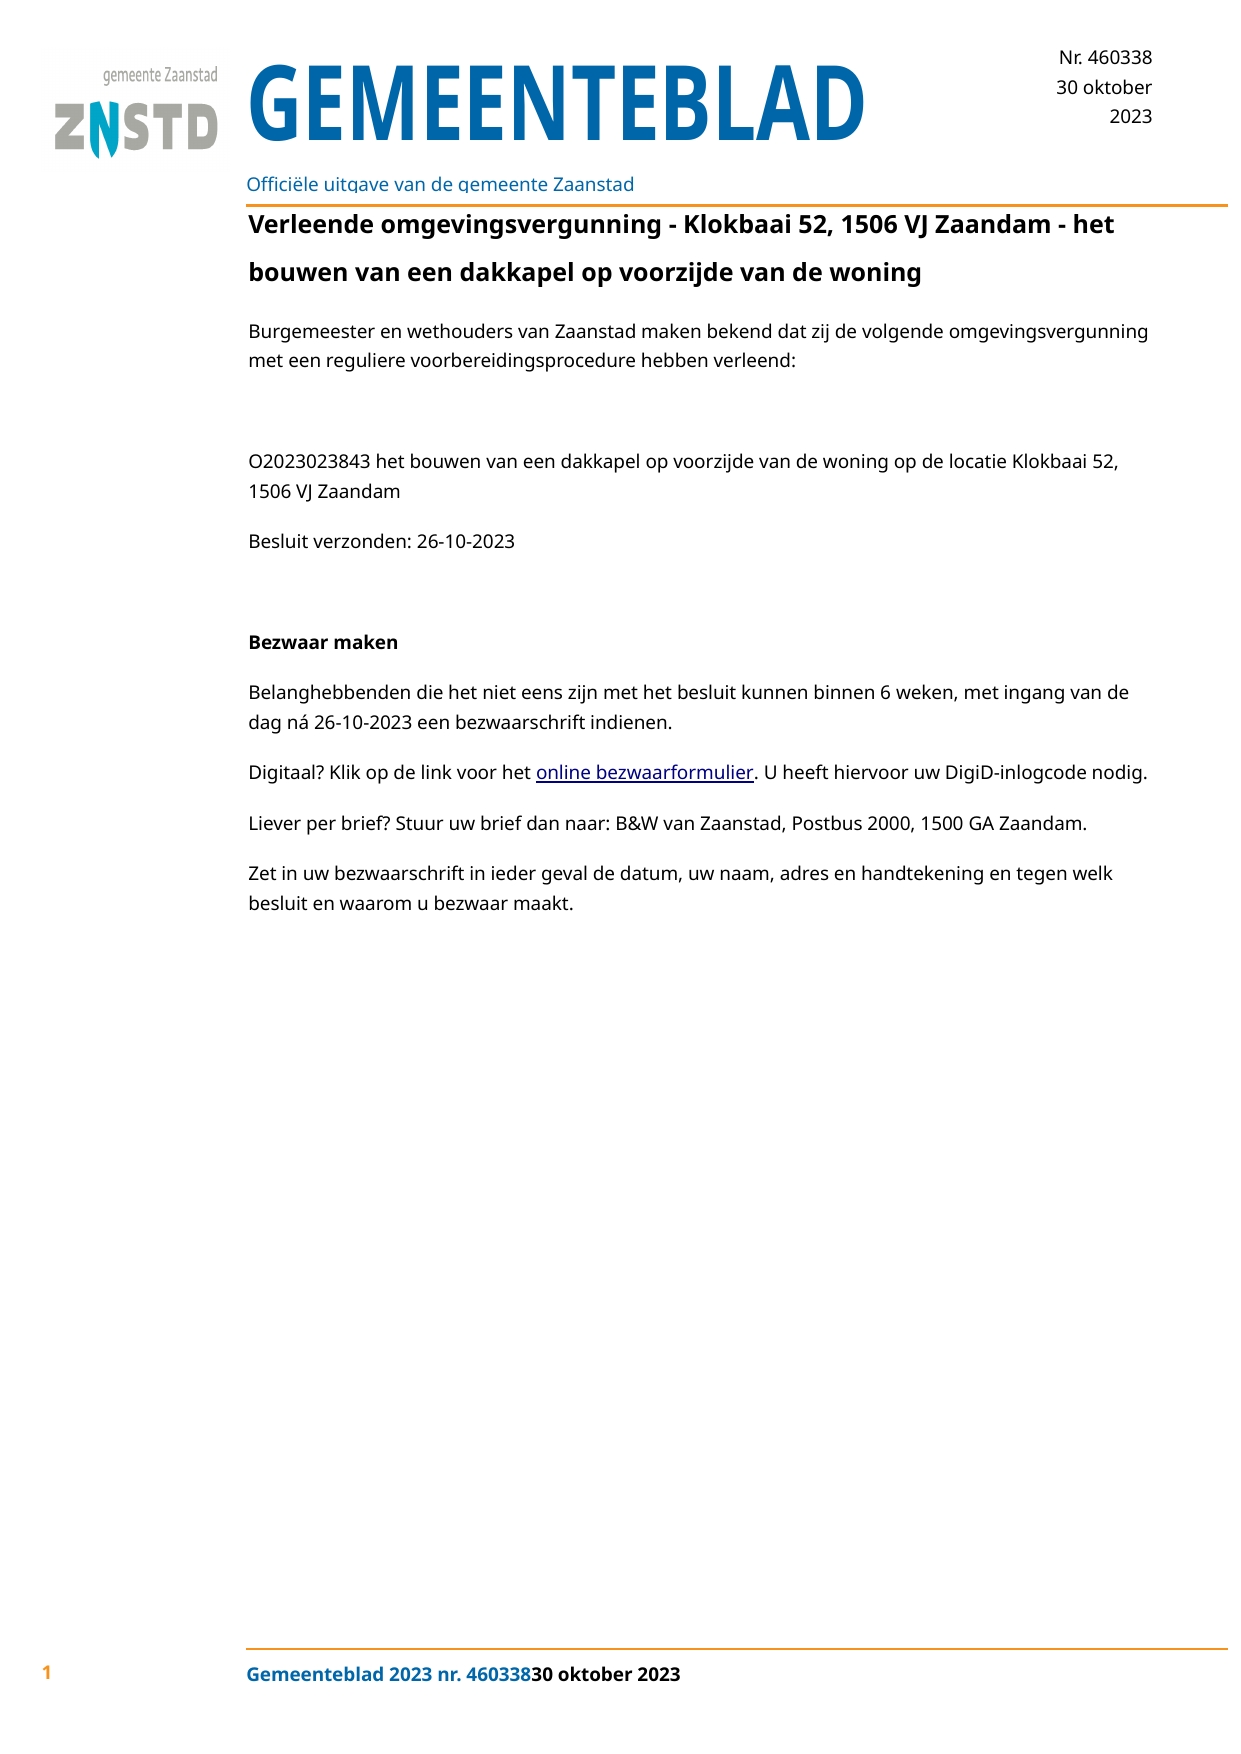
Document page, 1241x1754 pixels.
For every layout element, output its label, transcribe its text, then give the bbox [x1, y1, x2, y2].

text Belanghebbenden die het niet eens zijn met het besluit kunnen binnen 6 weken, met ingang van de dag ná 26-10-2023 een bezwaarschrift indienen. [248, 679, 1152, 735]
text O2023023843 het bouwen van een dakkapel op voorzijde van de woning op de locatie Klokbaai 52, 1506 VJ Zaandam [248, 448, 1152, 504]
text Besluit verzonden: 26-10-2023 [248, 528, 1152, 554]
text Liever per brief? Stuur uw brief dan naar: B&W van Zaanstad, Postbus 2000, 1500 GA Zaandam. [248, 810, 1152, 836]
text Verleende omgevingsvergunning - Klokbaai 52, 1506 VJ Zaandam - het bouwen van een dakkapel op voorzijde van de woning [248, 207, 1152, 288]
text Bezwaar maken [248, 629, 1152, 655]
text Digitaal? Klik op de link voor het online bezwaarformulier. U heeft hiervoor uw DigiD-inlogcode nodig. [248, 759, 1152, 785]
text Zet in uw bezwaarschrift in ieder geval de datum, uw naam, adres en handtekening en tegen welk besluit en waarom u bezwaar maakt. [248, 860, 1152, 916]
text Burgemeester en wethouders van Zaanstad maken bekend dat zij de volgende omgevingsvergunning met een reguliere voorbereidingsprocedure hebben verleend: [248, 318, 1152, 373]
picture [41, 47, 231, 172]
